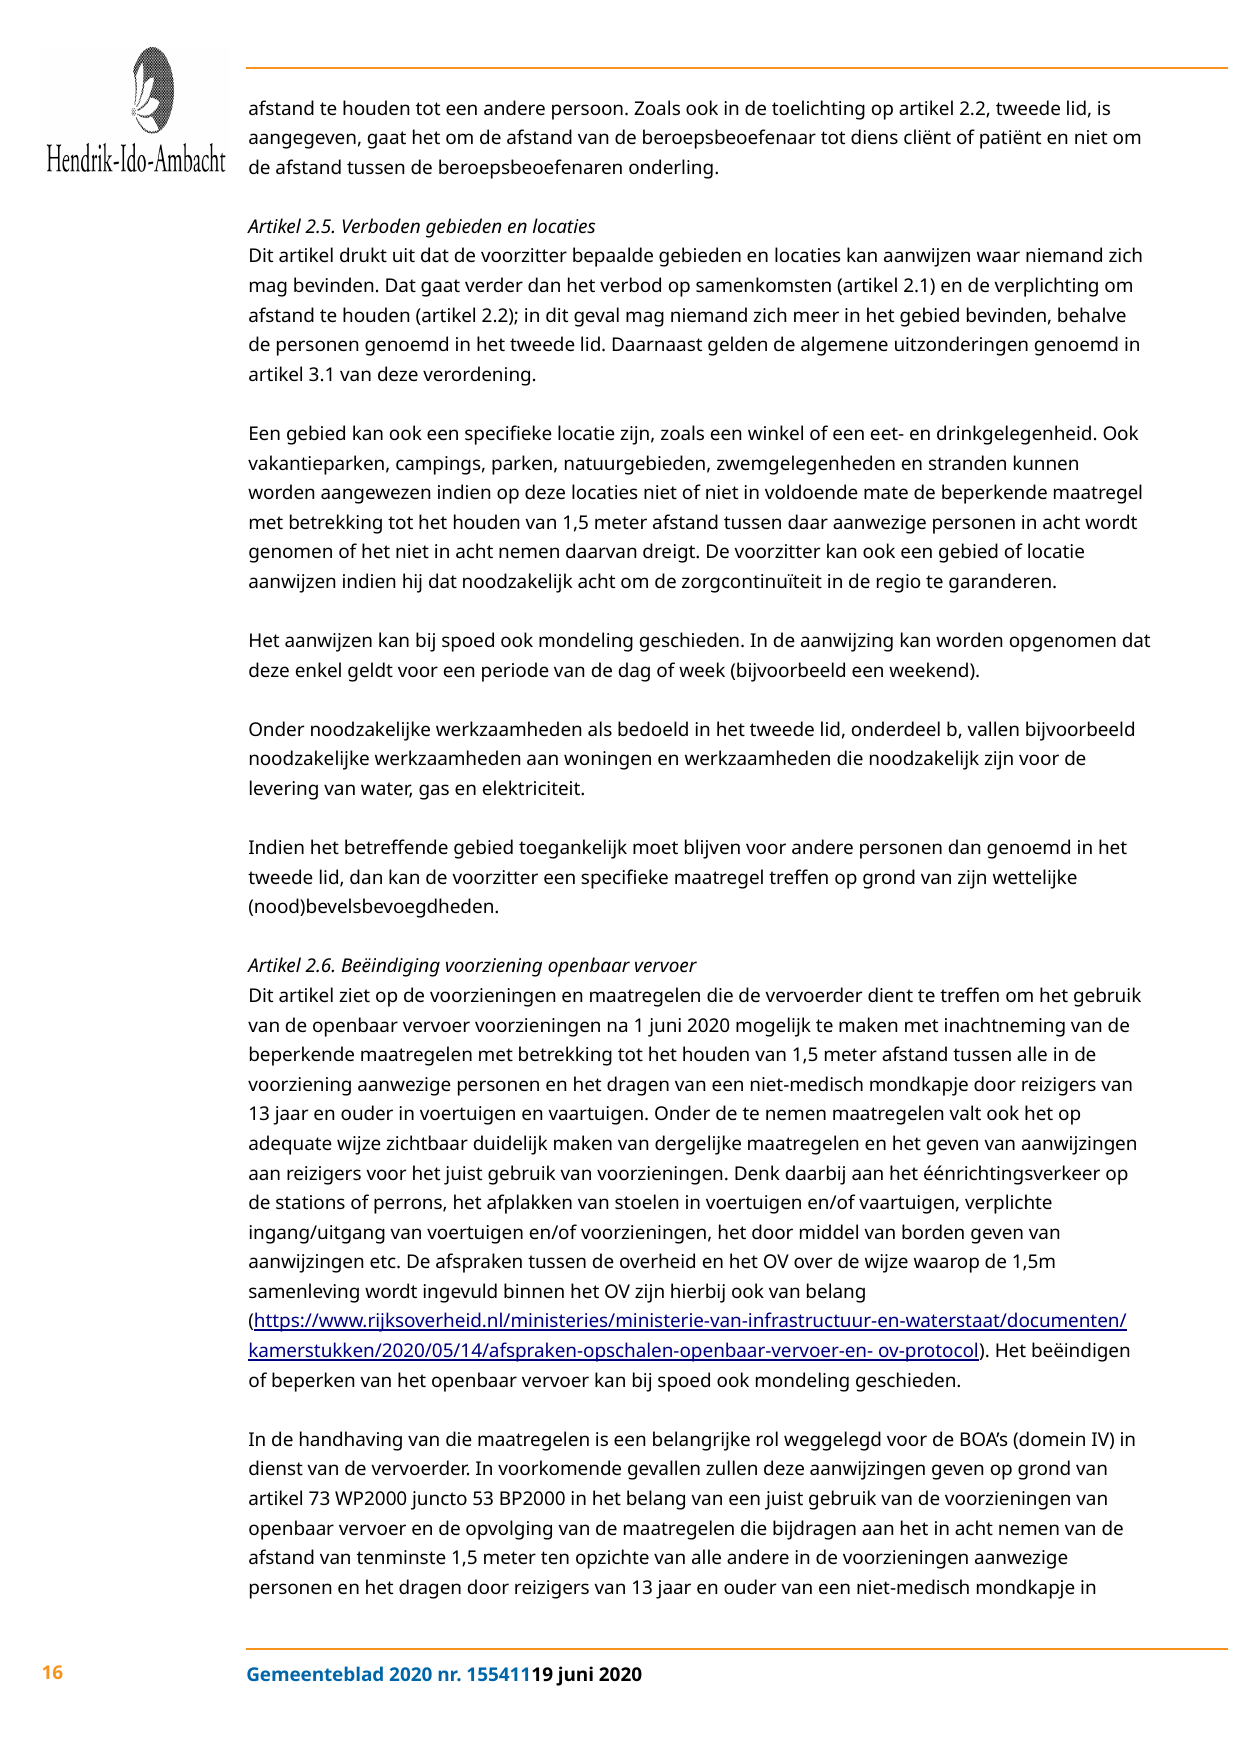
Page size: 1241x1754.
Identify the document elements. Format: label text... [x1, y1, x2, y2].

picture [41, 47, 231, 172]
text Dit artikel ziet op de voorzieningen en maatregelen die de vervoerder dient te treffen om het gebruik van de openbaar vervoer voorzieningen na 1 juni 2020 mogelijk te maken met inachtneming van de beperkende maatregelen met betrekking tot het houden van 1,5 meter afstand tussen alle in de voorziening aanwezige personen en het dragen van een niet-medisch mondkapje door reizigers van 13 jaar en ouder in voertuigen en vaartuigen. Onder de te nemen maatregelen valt ook het op adequate wijze zichtbaar duidelijk maken van dergelijke maatregelen en het geven van aanwijzingen aan reizigers voor het juist gebruik van voorzieningen. Denk daarbij aan het éénrichtingsverkeer op de stations of perrons, het afplakken van stoelen in voertuigen en/of vaartuigen, verplichte ingang/uitgang van voertuigen en/of voorzieningen, het door middel van borden geven van aanwijzingen etc. De afspraken tussen de overheid en het OV over de wijze waarop de 1,5m samenleving wordt ingevuld binnen het OV zijn hierbij ook van belang (https://www.rijksoverheid.nl/ministeries/ministerie-van-infrastructuur-en-waterstaat/documenten/kamerstukken/2020/05/14/afspraken-opschalen-openbaar-vervoer-en- ov-protocol). Het beëindigen of beperken van het openbaar vervoer kan bij spoed ook mondeling geschieden. [248, 982, 1152, 1393]
text afstand te houden tot een andere persoon. Zoals ook in de toelichting op artikel 2.2, tweede lid, is aangegeven, gaat het om de afstand van de beroepsbeoefenaar tot diens cliënt of patiënt en niet om de afstand tussen de beroepsbeoefenaren onderling. [248, 95, 1152, 180]
text Dit artikel drukt uit dat de voorzitter bepaalde gebieden en locaties kan aanwijzen waar niemand zich mag bevinden. Dat gaat verder dan het verbod op samenkomsten (artikel 2.1) en de verplichting om afstand te houden (artikel 2.2); in dit geval mag niemand zich meer in het gebied bevinden, behalve de personen genoemd in het tweede lid. Daarnaast gelden de algemene uitzonderingen genoemd in artikel 3.1 van deze verordening. [248, 243, 1152, 387]
text In de handhaving van die maatregelen is een belangrijke rol weggelegd voor de BOA’s (domein IV) in dienst van de vervoerder. In voorkomende gevallen zullen deze aanwijzingen geven op grond van artikel 73 WP2000 juncto 53 BP2000 in het belang van een juist gebruik van de voorzieningen van openbaar vervoer en de opvolging van de maatregelen die bijdragen aan het in acht nemen van de afstand van tenminste 1,5 meter ten opzichte van alle andere in de voorzieningen aanwezige personen en het dragen door reizigers van 13 jaar en ouder van een niet-medisch mondkapje in [248, 1426, 1152, 1600]
text Onder noodzakelijke werkzaamheden als bedoeld in het tweede lid, onderdeel b, vallen bijvoorbeeld noodzakelijke werkzaamheden aan woningen en werkzaamheden die noodzakelijk zijn voor de levering van water, gas en elektriciteit. [248, 716, 1152, 801]
text Een gebied kan ook een specifieke locatie zijn, zoals een winkel of een eet- en drinkgelegenheid. Ook vakantieparken, campings, parken, natuurgebieden, zwemgelegenheden en stranden kunnen worden aangewezen indien op deze locaties niet of niet in voldoende mate de beperkende maatregel met betrekking tot het houden van 1,5 meter afstand tussen daar aanwezige personen in acht wordt genomen of het niet in acht nemen daarvan dreigt. De voorzitter kan ook een gebied of locatie aanwijzen indien hij dat noodzakelijk acht om de zorgcontinuïteit in de regio te garanderen. [248, 420, 1152, 594]
text Artikel 2.6. Beëindiging voorziening openbaar vervoer [248, 953, 1152, 978]
text Indien het betreffende gebied toegankelijk moet blijven voor andere personen dan genoemd in het tweede lid, dan kan de voorzitter een specifieke maatregel treffen op grond van zijn wettelijke (nood)bevelsbevoegdheden. [248, 834, 1152, 919]
text Artikel 2.5. Verboden gebieden en locaties [248, 213, 1152, 239]
text Het aanwijzen kan bij spoed ook mondeling geschieden. In de aanwijzing kan worden opgenomen dat deze enkel geldt voor een periode van de dag of week (bijvoorbeeld een weekend). [248, 627, 1152, 683]
